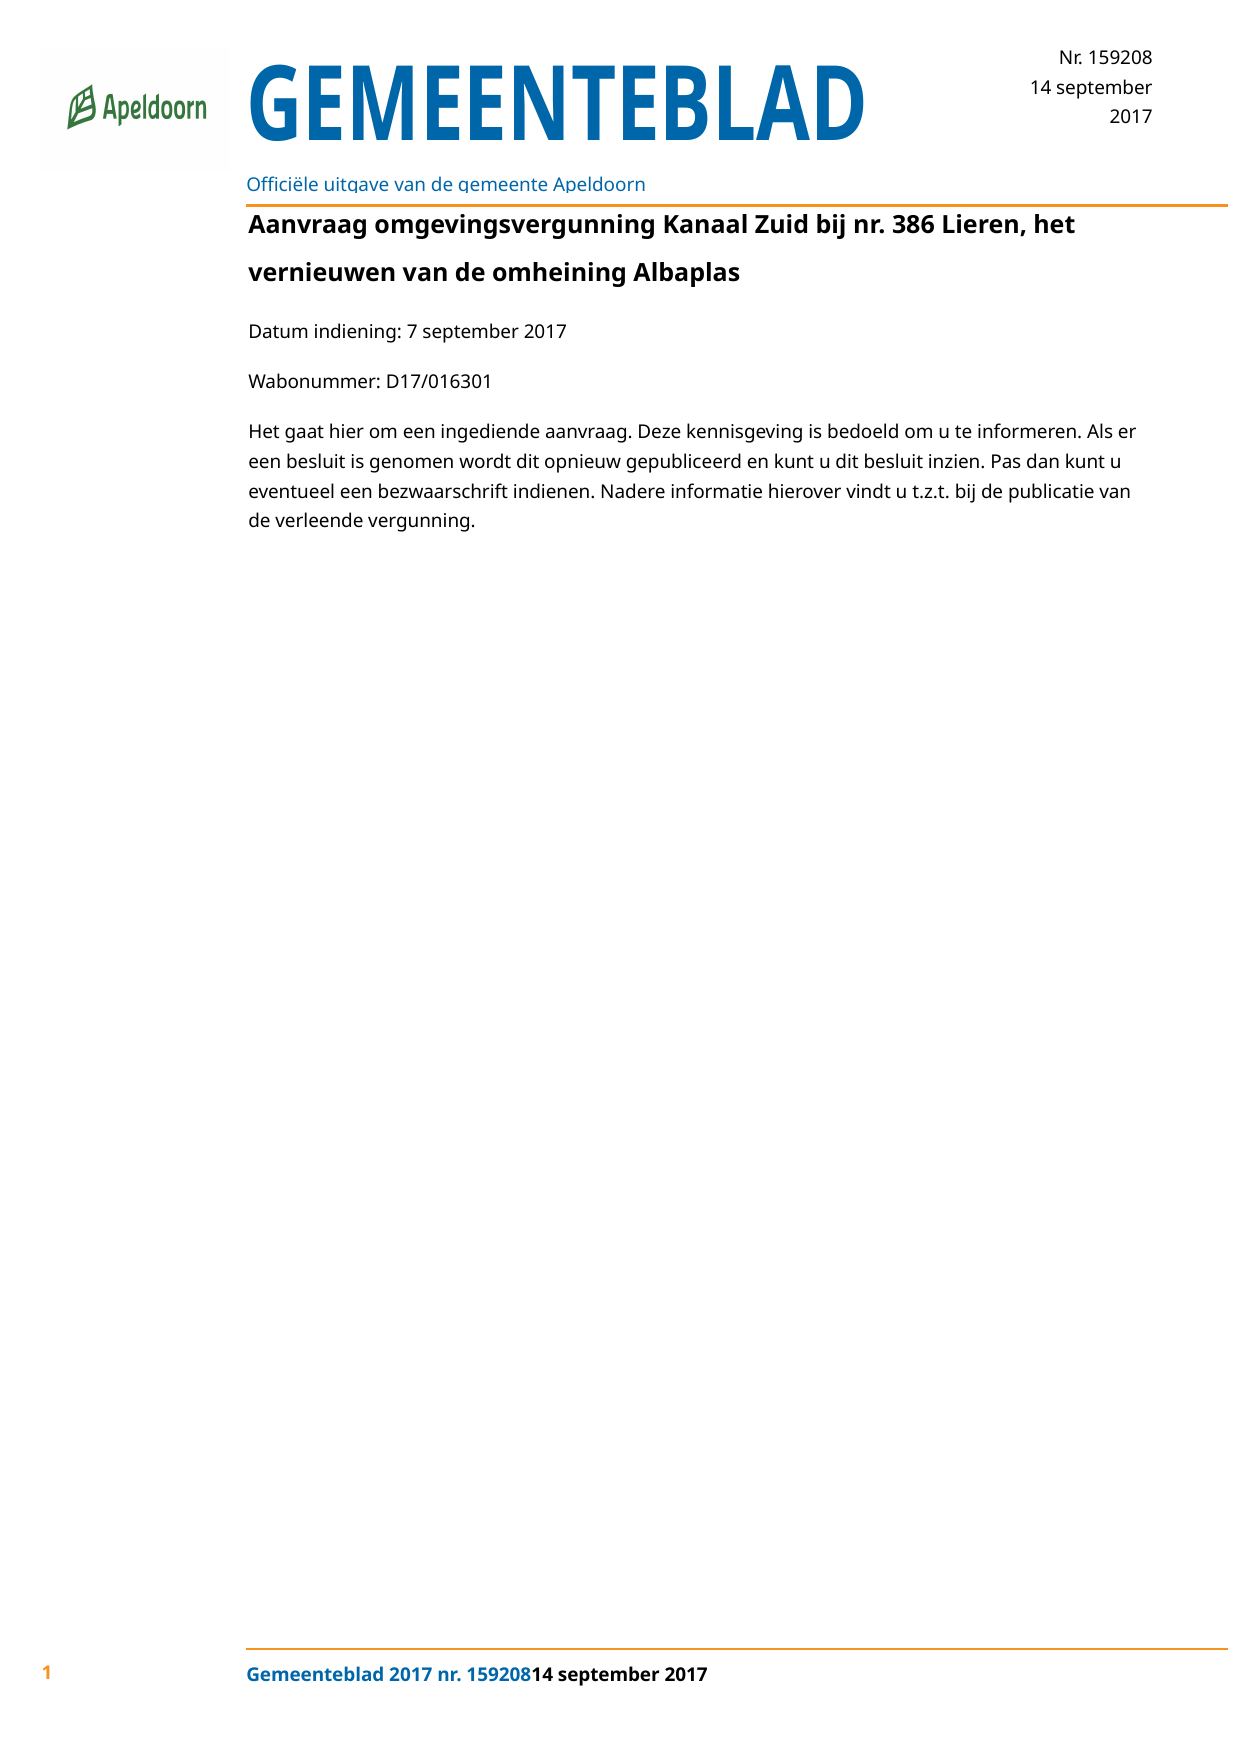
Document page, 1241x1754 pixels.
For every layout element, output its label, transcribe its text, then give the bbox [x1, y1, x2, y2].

text Datum indiening: 7 september 2017 [248, 318, 1152, 344]
text Het gaat hier om een ingediende aanvraag. Deze kennisgeving is bedoeld om u te informeren. Als er een besluit is genomen wordt dit opnieuw gepubliceerd en kunt u dit besluit inzien. Pas dan kunt u eventueel een bezwaarschrift indienen. Nadere informatie hierover vindt u t.z.t. bij de publicatie van de verleende vergunning. [248, 419, 1152, 533]
text Wabonummer: D17/016301 [248, 368, 1152, 394]
picture [41, 47, 231, 172]
text Aanvraag omgevingsvergunning Kanaal Zuid bij nr. 386 Lieren, het vernieuwen van de omheining Albaplas [248, 207, 1152, 288]
